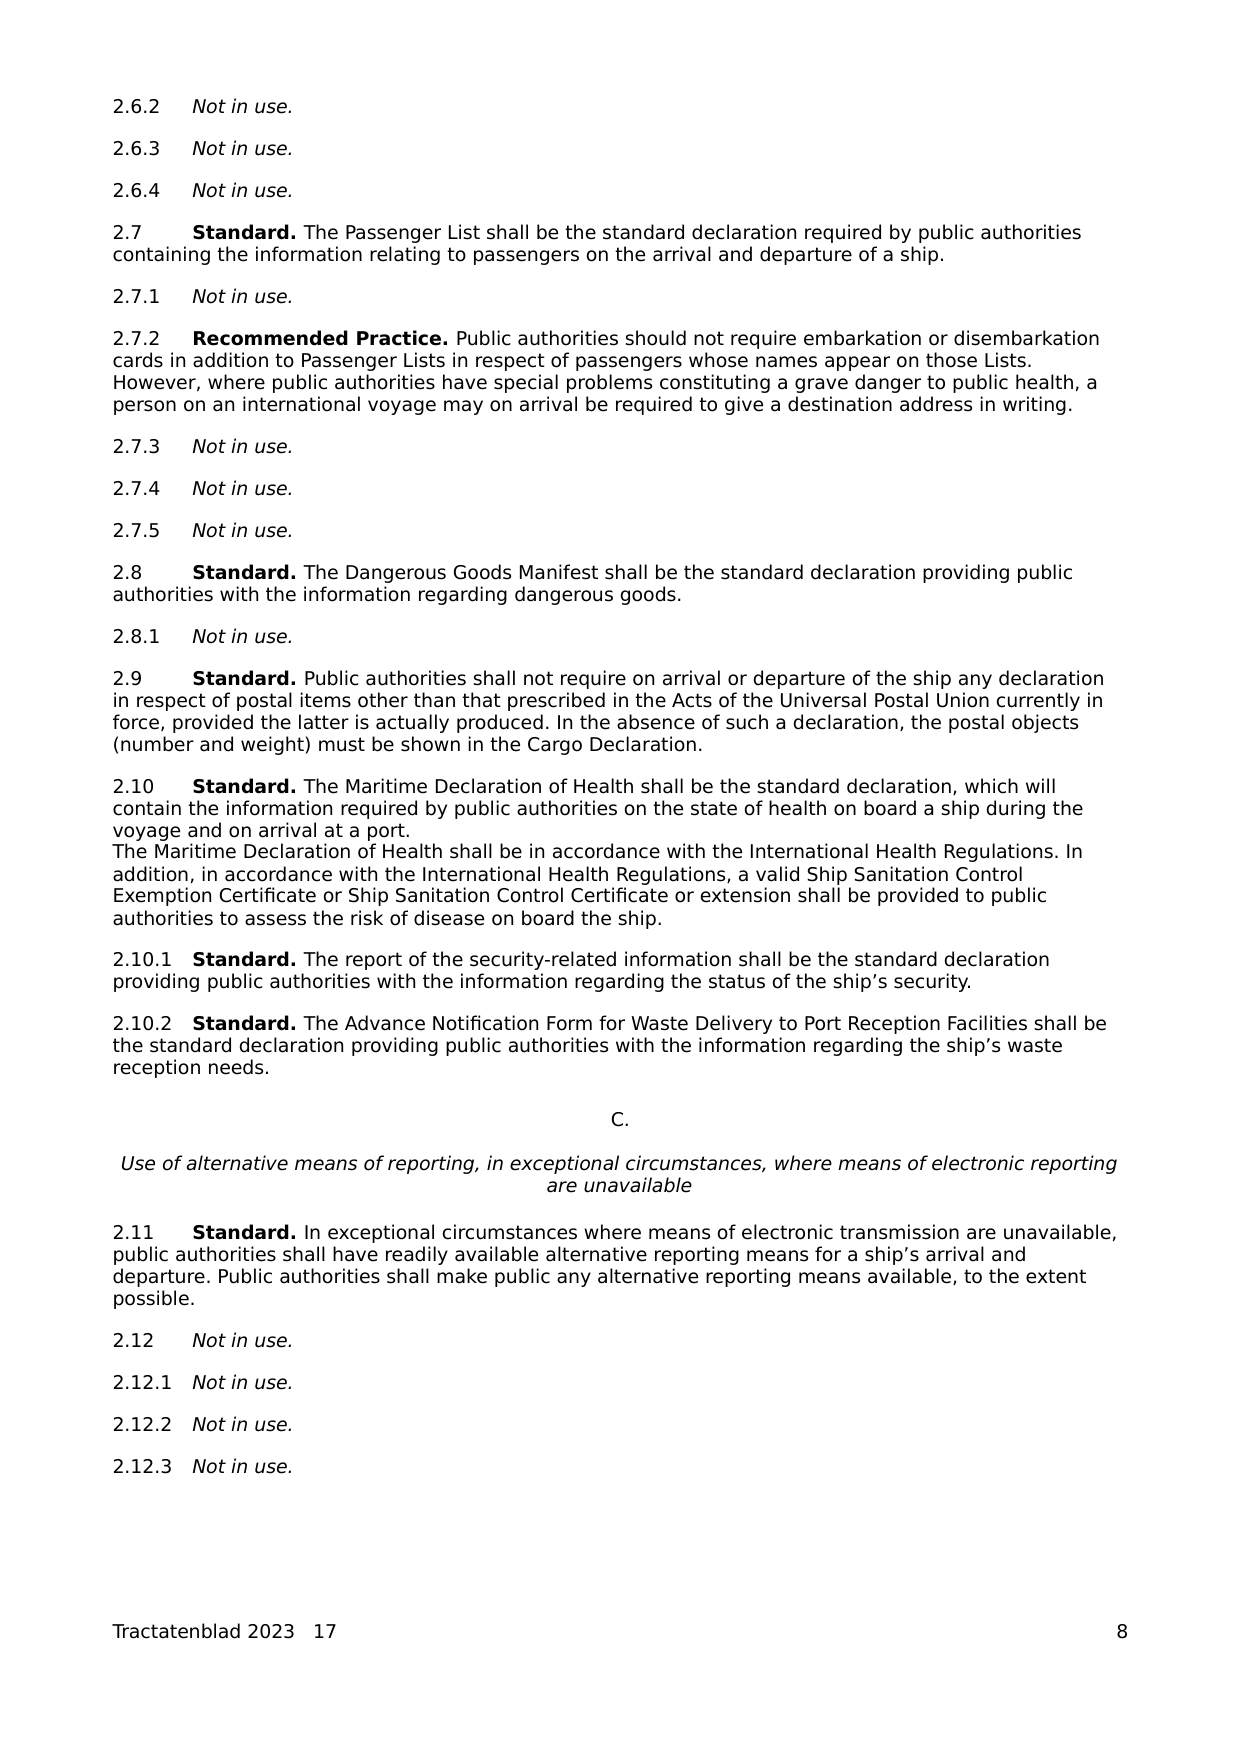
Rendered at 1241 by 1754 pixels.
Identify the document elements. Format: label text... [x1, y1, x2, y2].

text 2.7.5 Not in use. [112, 520, 1128, 542]
text 2.12.3 Not in use. [112, 1456, 1128, 1478]
text 2.7.2 Recommended Practice. Public authorities should not require embarkation or disembarkation cards in addition to Passenger Lists in respect of passengers whose names appear on those Lists. However, where public authorities have special problems constituting a grave danger to public health, a person on an international voyage may on arrival be required to give a destination address in writing. [112, 328, 1128, 416]
text 2.11 Standard. In exceptional circumstances where means of electronic transmission are unavailable, public authorities shall have readily available alternative reporting means for a ship’s arrival and departure. Public authorities shall make public any alternative reporting means available, to the extent possible. [112, 1222, 1128, 1310]
text 2.6.3 Not in use. [112, 138, 1128, 160]
text 2.12 Not in use. [112, 1330, 1128, 1352]
text 2.12.2 Not in use. [112, 1414, 1128, 1436]
text 2.6.4 Not in use. [112, 180, 1128, 202]
subtitle C. Use of alternative means of reporting, in exceptional circumstances, where means of electronic reporting are unavailable [112, 1109, 1128, 1197]
text 2.7.1 Not in use. [112, 286, 1128, 308]
text 2.10.2 Standard. The Advance Notification Form for Waste Delivery to Port Reception Facilities shall be the standard declaration providing public authorities with the information regarding the ship’s waste reception needs. [112, 1013, 1128, 1079]
text 2.10.1 Standard. The report of the security-related information shall be the standard declaration providing public authorities with the information regarding the status of the ship’s security. [112, 949, 1128, 993]
text 2.7 Standard. The Passenger List shall be the standard declaration required by public authorities containing the information relating to passengers on the arrival and departure of a ship. [112, 222, 1128, 266]
text 2.7.4 Not in use. [112, 478, 1128, 500]
text 2.8.1 Not in use. [112, 626, 1128, 648]
text 2.12.1 Not in use. [112, 1372, 1128, 1394]
text 2.6.2 Not in use. [112, 96, 1128, 118]
text 2.7.3 Not in use. [112, 436, 1128, 458]
text 2.10 Standard. The Maritime Declaration of Health shall be the standard declaration, which will contain the information required by public authorities on the state of health on board a ship during the voyage and on arrival at a port. [112, 776, 1128, 841]
text 2.8 Standard. The Dangerous Goods Manifest shall be the standard declaration providing public authorities with the information regarding dangerous goods. [112, 562, 1128, 606]
text 2.9 Standard. Public authorities shall not require on arrival or departure of the ship any declaration in respect of postal items other than that prescribed in the Acts of the Universal Postal Union currently in force, provided the latter is actually produced. In the absence of such a declaration, the postal objects (number and weight) must be shown in the Cargo Declaration. [112, 668, 1128, 756]
text The Maritime Declaration of Health shall be in accordance with the International Health Regulations. In addition, in accordance with the International Health Regulations, a valid Ship Sanitation Control Exemption Certificate or Ship Sanitation Control Certificate or extension shall be provided to public authorities to assess the risk of disease on board the ship. [112, 841, 1128, 929]
